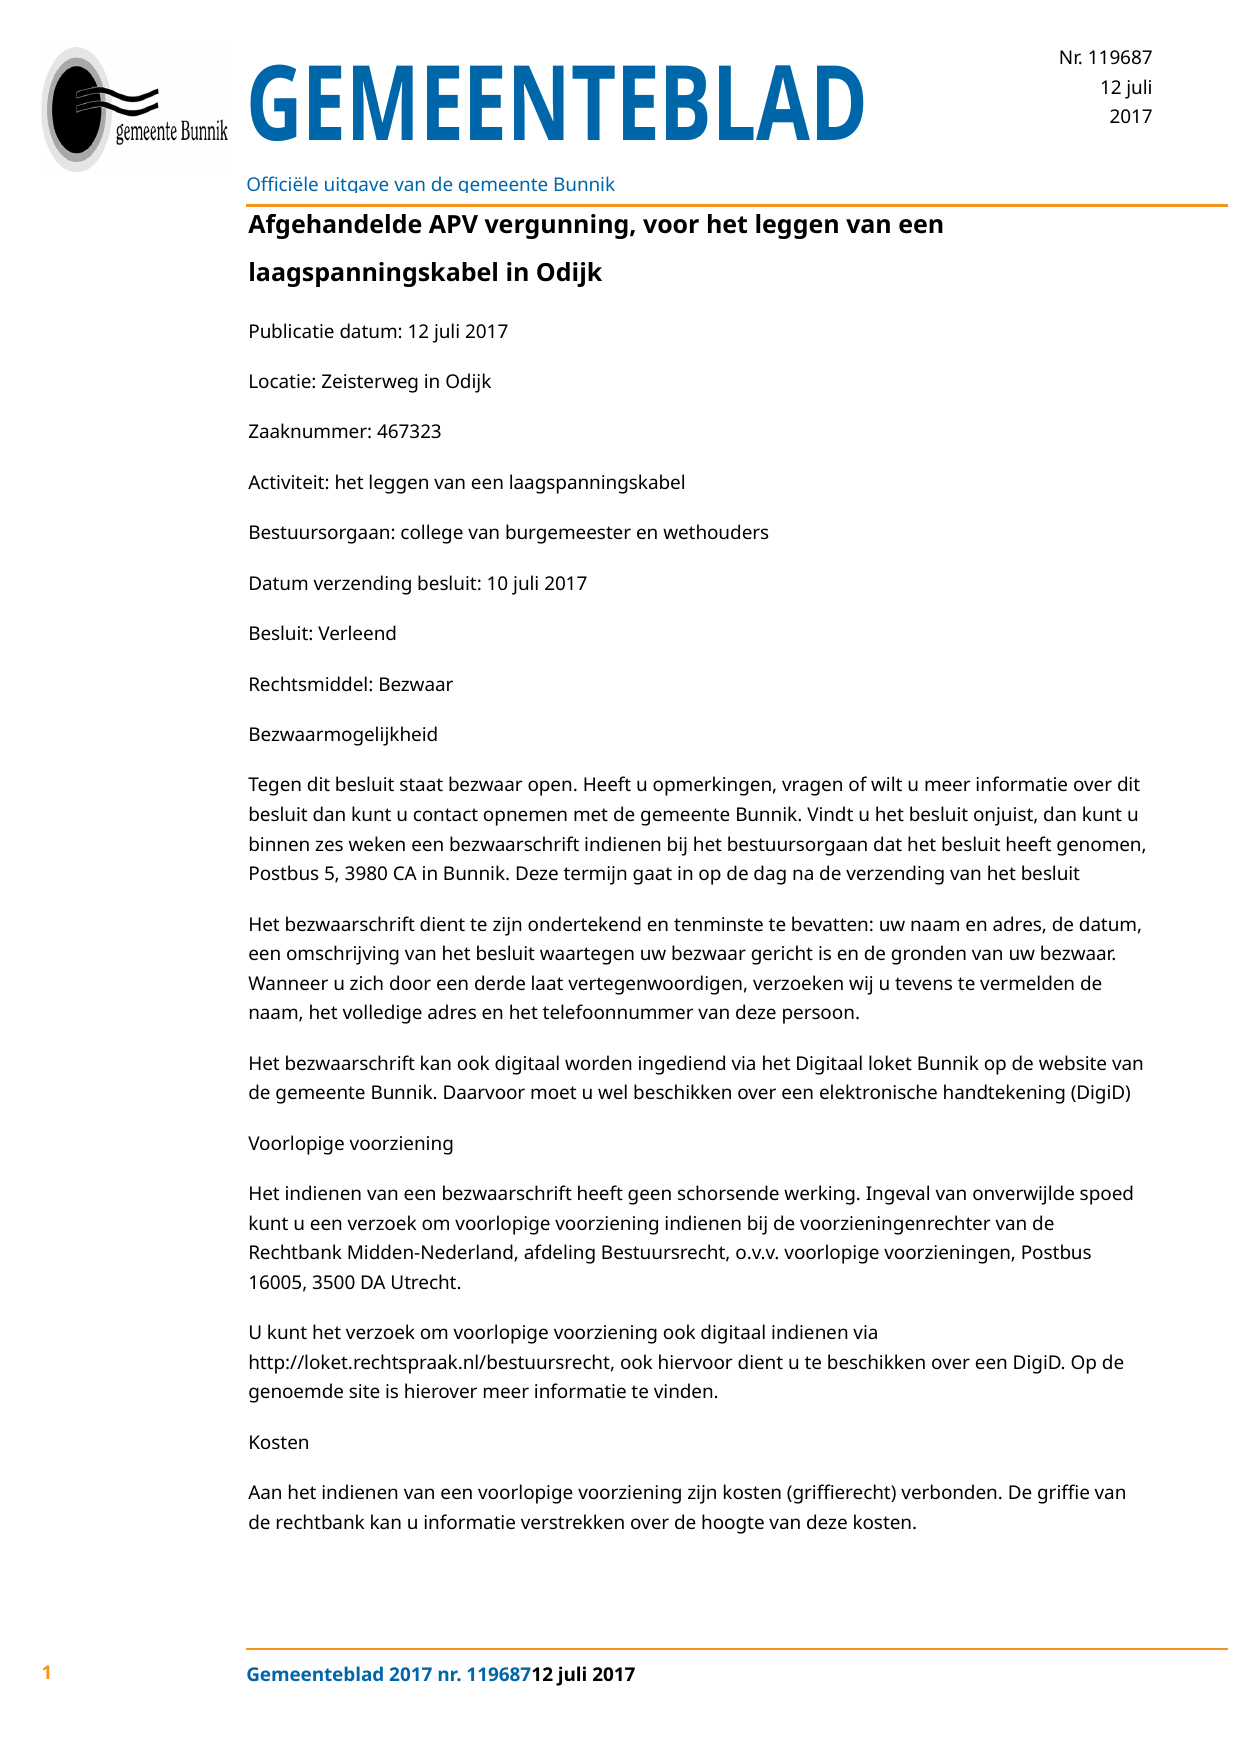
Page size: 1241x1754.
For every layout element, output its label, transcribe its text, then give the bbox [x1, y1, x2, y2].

text Publicatie datum: 12 juli 2017 [248, 318, 1152, 344]
text Aan het indienen van een voorlopige voorziening zijn kosten (griffierecht) verbonden. De griffie van de rechtbank kan u informatie verstrekken over de hoogte van deze kosten. [248, 1479, 1152, 1535]
picture [41, 47, 231, 172]
text Datum verzending besluit: 10 juli 2017 [248, 570, 1152, 596]
text Het bezwaarschrift dient te zijn ondertekend en tenminste te bevatten: uw naam en adres, de datum, een omschrijving van het besluit waartegen uw bezwaar gericht is en de gronden van uw bezwaar. Wanneer u zich door een derde laat vertegenwoordigen, verzoeken wij u tevens te vermelden de naam, het volledige adres en het telefoonnummer van deze persoon. [248, 911, 1152, 1025]
text Het bezwaarschrift kan ook digitaal worden ingediend via het Digitaal loket Bunnik op de website van de gemeente Bunnik. Daarvoor moet u wel beschikken over een elektronische handtekening (DigiD) [248, 1050, 1152, 1105]
text Zaaknummer: 467323 [248, 419, 1152, 444]
text Tegen dit besluit staat bezwaar open. Heeft u opmerkingen, vragen of wilt u meer informatie over dit besluit dan kunt u contact opnemen met de gemeente Bunnik. Vindt u het besluit onjuist, dan kunt u binnen zes weken een bezwaarschrift indienen bij het bestuursorgaan dat het besluit heeft genomen, Postbus 5, 3980 CA in Bunnik. Deze termijn gaat in op de dag na de verzending van het besluit [248, 772, 1152, 886]
text Bezwaarmogelijkheid [248, 721, 1152, 747]
text Activiteit: het leggen van een laagspanningskabel [248, 469, 1152, 495]
text Besluit: Verleend [248, 620, 1152, 646]
text Bestuursorgaan: college van burgemeester en wethouders [248, 519, 1152, 545]
text Voorlopige voorziening [248, 1130, 1152, 1156]
text Afgehandelde APV vergunning, voor het leggen van een laagspanningskabel in Odijk [248, 207, 1152, 288]
text Kosten [248, 1429, 1152, 1455]
text U kunt het verzoek om voorlopige voorziening ook digitaal indienen via http://loket.rechtspraak.nl/bestuursrecht, ook hiervoor dient u te beschikken over een DigiD. Op de genoemde site is hierover meer informatie te vinden. [248, 1319, 1152, 1404]
text Locatie: Zeisterweg in Odijk [248, 368, 1152, 394]
text Het indienen van een bezwaarschrift heeft geen schorsende werking. Ingeval van onverwijlde spoed kunt u een verzoek om voorlopige voorziening indienen bij de voorzieningenrechter van de Rechtbank Midden-Nederland, afdeling Bestuursrecht, o.v.v. voorlopige voorzieningen, Postbus 16005, 3500 DA Utrecht. [248, 1180, 1152, 1295]
text Rechtsmiddel: Bezwaar [248, 671, 1152, 697]
